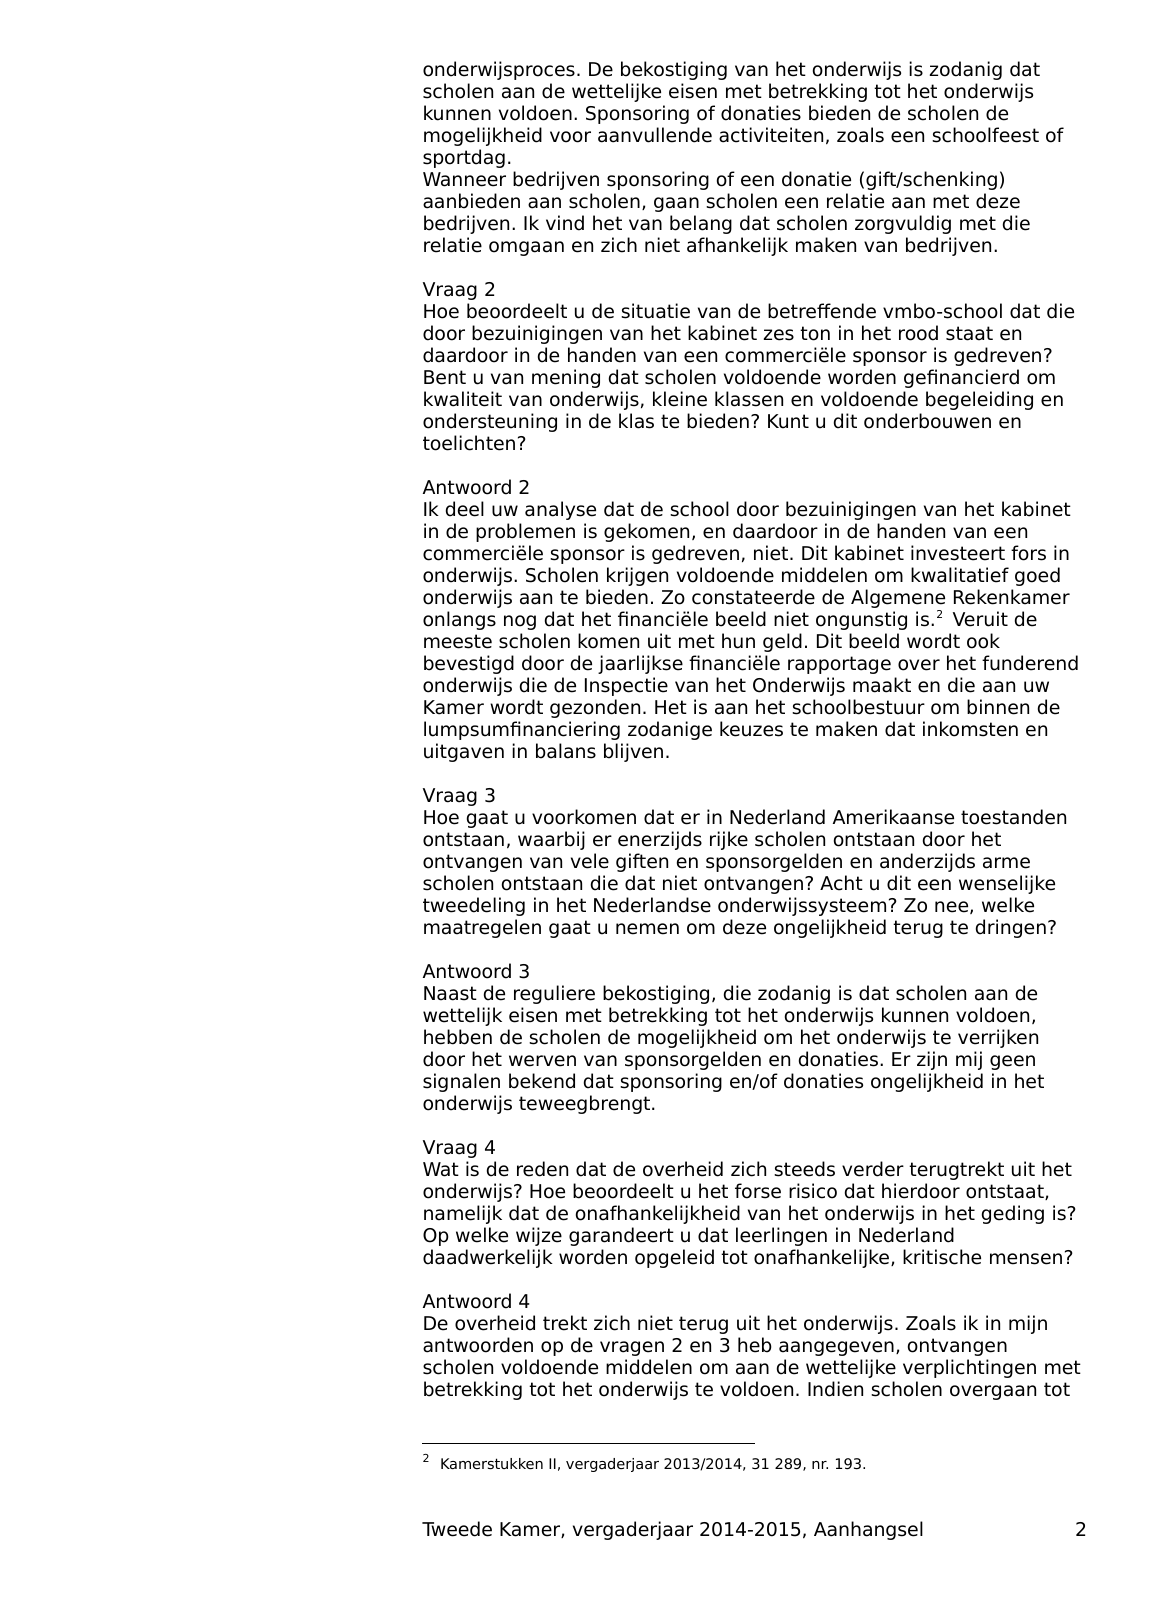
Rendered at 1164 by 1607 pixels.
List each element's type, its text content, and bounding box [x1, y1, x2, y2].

text Naast de reguliere bekostiging, die zodanig is dat scholen aan de wettelijk eisen met betrekking tot het onderwijs kunnen voldoen, hebben de scholen de mogelijkheid om het onderwijs te verrijken door het werven van sponsorgelden en donaties. Er zijn mij geen signalen bekend dat sponsoring en/of donaties ongelijkheid in het onderwijs teweegbrengt. [422, 983, 1087, 1115]
text Wanneer bedrijven sponsoring of een donatie (gift/schenking) aanbieden aan scholen, gaan scholen een relatie aan met deze bedrijven. Ik vind het van belang dat scholen zorgvuldig met die relatie omgaan en zich niet afhankelijk maken van bedrijven. [422, 169, 1087, 257]
text Antwoord 3 [422, 961, 1087, 983]
text Vraag 2 [422, 279, 1087, 301]
text Kamerstukken II, vergaderjaar 2013/2014, 31 289, nr. 193. [422, 1452, 1087, 1474]
text Vraag 3 [422, 785, 1087, 807]
text Ik deel uw analyse dat de school door bezuinigingen van het kabinet in de problemen is gekomen, en daardoor in de handen van een commerciële sponsor is gedreven, niet. Dit kabinet investeert fors in onderwijs. Scholen krijgen voldoende middelen om kwalitatief goed onderwijs aan te bieden. Zo constateerde de Algemene Rekenkamer onlangs nog dat het financiële beeld niet ongunstig is. Veruit de meeste scholen komen uit met hun geld. Dit beeld wordt ook bevestigd door de jaarlijkse financiële rapportage over het funderend onderwijs die de Inspectie van het Onderwijs maakt en die aan uw Kamer wordt gezonden. Het is aan het schoolbestuur om binnen de lumpsumfinanciering zodanige keuzes te maken dat inkomsten en uitgaven in balans blijven. [422, 499, 1087, 763]
text Antwoord 2 [422, 477, 1087, 499]
text Hoe gaat u voorkomen dat er in Nederland Amerikaanse toestanden ontstaan, waarbij er enerzijds rijke scholen ontstaan door het ontvangen van vele giften en sponsorgelden en anderzijds arme scholen ontstaan die dat niet ontvangen? Acht u dit een wenselijke tweedeling in het Nederlandse onderwijssysteem? Zo nee, welke maatregelen gaat u nemen om deze ongelijkheid terug te dringen? [422, 807, 1087, 939]
text Hoe beoordeelt u de situatie van de betreffende vmbo-school dat die door bezuinigingen van het kabinet zes ton in het rood staat en daardoor in de handen van een commerciële sponsor is gedreven? Bent u van mening dat scholen voldoende worden gefinancierd om kwaliteit van onderwijs, kleine klassen en voldoende begeleiding en ondersteuning in de klas te bieden? Kunt u dit onderbouwen en toelichten? [422, 301, 1087, 455]
text De overheid trekt zich niet terug uit het onderwijs. Zoals ik in mijn antwoorden op de vragen 2 en 3 heb aangegeven, ontvangen scholen voldoende middelen om aan de wettelijke verplichtingen met betrekking tot het onderwijs te voldoen. Indien scholen overgaan tot [422, 1313, 1087, 1401]
text onderwijsproces. De bekostiging van het onderwijs is zodanig dat scholen aan de wettelijke eisen met betrekking tot het onderwijs kunnen voldoen. Sponsoring of donaties bieden de scholen de mogelijkheid voor aanvullende activiteiten, zoals een schoolfeest of sportdag. [422, 59, 1087, 169]
text Vraag 4 [422, 1137, 1087, 1159]
text Antwoord 4 [422, 1291, 1087, 1313]
text Wat is de reden dat de overheid zich steeds verder terugtrekt uit het onderwijs? Hoe beoordeelt u het forse risico dat hierdoor ontstaat, namelijk dat de onafhankelijkheid van het onderwijs in het geding is? Op welke wijze garandeert u dat leerlingen in Nederland daadwerkelijk worden opgeleid tot onafhankelijke, kritische mensen? [422, 1159, 1087, 1269]
